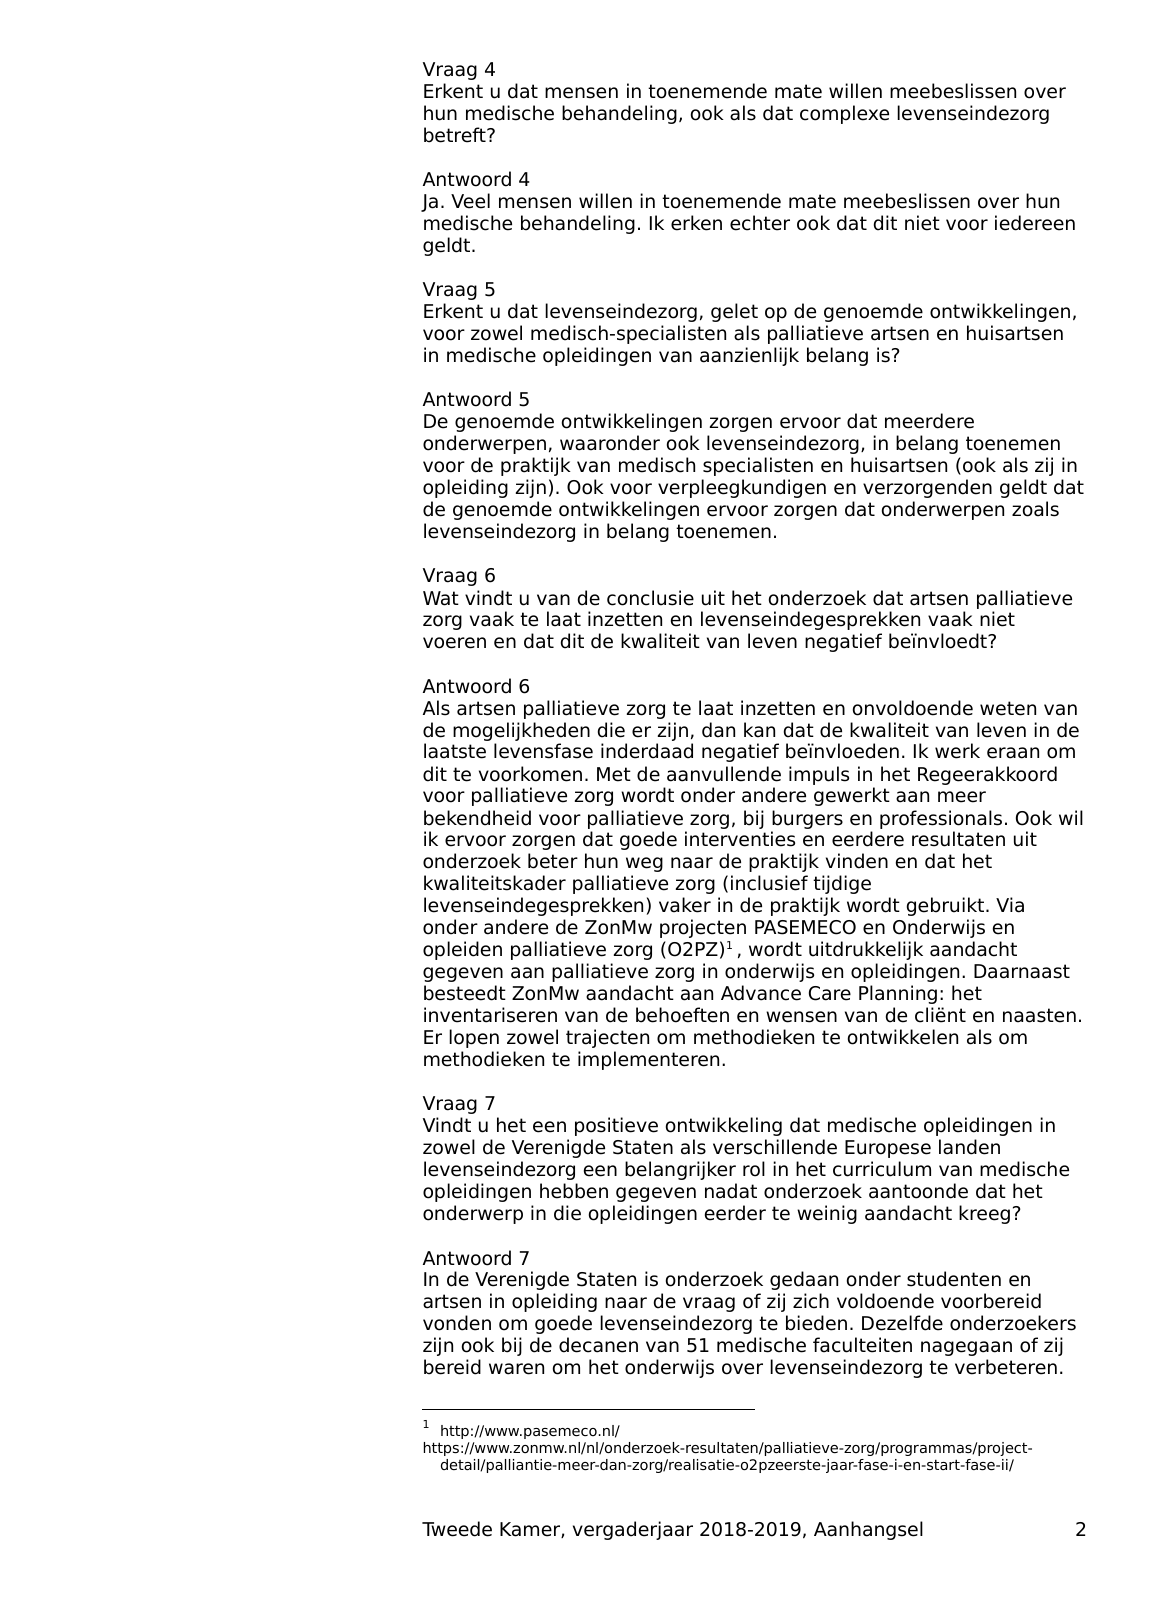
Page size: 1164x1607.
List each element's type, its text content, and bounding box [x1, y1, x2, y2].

text http://www.pasemeco.nl/ [422, 1418, 1087, 1441]
text In de Verenigde Staten is onderzoek gedaan onder studenten en artsen in opleiding naar de vraag of zij zich voldoende voorbereid vonden om goede levenseindezorg te bieden. Dezelfde onderzoekers zijn ook bij de decanen van 51 medische faculteiten nagegaan of zij bereid waren om het onderwijs over levenseindezorg te verbeteren. [422, 1269, 1087, 1379]
text Vraag 7 [422, 1093, 1087, 1115]
text Antwoord 7 [422, 1247, 1087, 1269]
text Erkent u dat mensen in toenemende mate willen meebeslissen over hun medische behandeling, ook als dat complexe levenseindezorg betreft? [422, 81, 1087, 147]
text Erkent u dat levenseindezorg, gelet op de genoemde ontwikkelingen, voor zowel medisch-specialisten als palliatieve artsen en huisartsen in medische opleidingen van aanzienlijk belang is? [422, 301, 1087, 367]
text Als artsen palliatieve zorg te laat inzetten en onvoldoende weten van de mogelijkheden die er zijn, dan kan dat de kwaliteit van leven in de laatste levensfase inderdaad negatief beïnvloeden. Ik werk eraan om dit te voorkomen. Met de aanvullende impuls in het Regeerakkoord voor palliatieve zorg wordt onder andere gewerkt aan meer bekendheid voor palliatieve zorg, bij burgers en professionals. Ook wil ik ervoor zorgen dat goede interventies en eerdere resultaten uit onderzoek beter hun weg naar de praktijk vinden en dat het kwaliteitskader palliatieve zorg (inclusief tijdige levenseindegesprekken) vaker in de praktijk wordt gebruikt. Via onder andere de ZonMw projecten PASEMECO en Onderwijs en opleiden palliatieve zorg (O2PZ), wordt uitdrukkelijk aandacht gegeven aan palliatieve zorg in onderwijs en opleidingen. Daarnaast besteedt ZonMw aandacht aan Advance Care Planning: het inventariseren van de behoeften en wensen van de cliënt en naasten. Er lopen zowel trajecten om methodieken te ontwikkelen als om methodieken te implementeren. [422, 697, 1087, 1071]
text https://www.zonmw.nl/nl/onderzoek-resultaten/palliatieve-zorg/programmas/project-detail/palliantie-meer-dan-zorg/realisatie-o2pzeerste-jaar-fase-i-en-start-fase-ii/ [422, 1441, 1087, 1474]
text Vraag 6 [422, 565, 1087, 587]
text Antwoord 4 [422, 169, 1087, 191]
text Antwoord 5 [422, 389, 1087, 411]
text Antwoord 6 [422, 676, 1087, 697]
text Vindt u het een positieve ontwikkeling dat medische opleidingen in zowel de Verenigde Staten als verschillende Europese landen levenseindezorg een belangrijker rol in het curriculum van medische opleidingen hebben gegeven nadat onderzoek aantoonde dat het onderwerp in die opleidingen eerder te weinig aandacht kreeg? [422, 1115, 1087, 1225]
text Wat vindt u van de conclusie uit het onderzoek dat artsen palliatieve zorg vaak te laat inzetten en levenseindegesprekken vaak niet voeren en dat dit de kwaliteit van leven negatief beïnvloedt? [422, 587, 1087, 653]
text Ja. Veel mensen willen in toenemende mate meebeslissen over hun medische behandeling. Ik erken echter ook dat dit niet voor iedereen geldt. [422, 191, 1087, 257]
text Vraag 4 [422, 59, 1087, 81]
text De genoemde ontwikkelingen zorgen ervoor dat meerdere onderwerpen, waaronder ook levenseindezorg, in belang toenemen voor de praktijk van medisch specialisten en huisartsen (ook als zij in opleiding zijn). Ook voor verpleegkundigen en verzorgenden geldt dat de genoemde ontwikkelingen ervoor zorgen dat onderwerpen zoals levenseindezorg in belang toenemen. [422, 411, 1087, 543]
text Vraag 5 [422, 279, 1087, 301]
